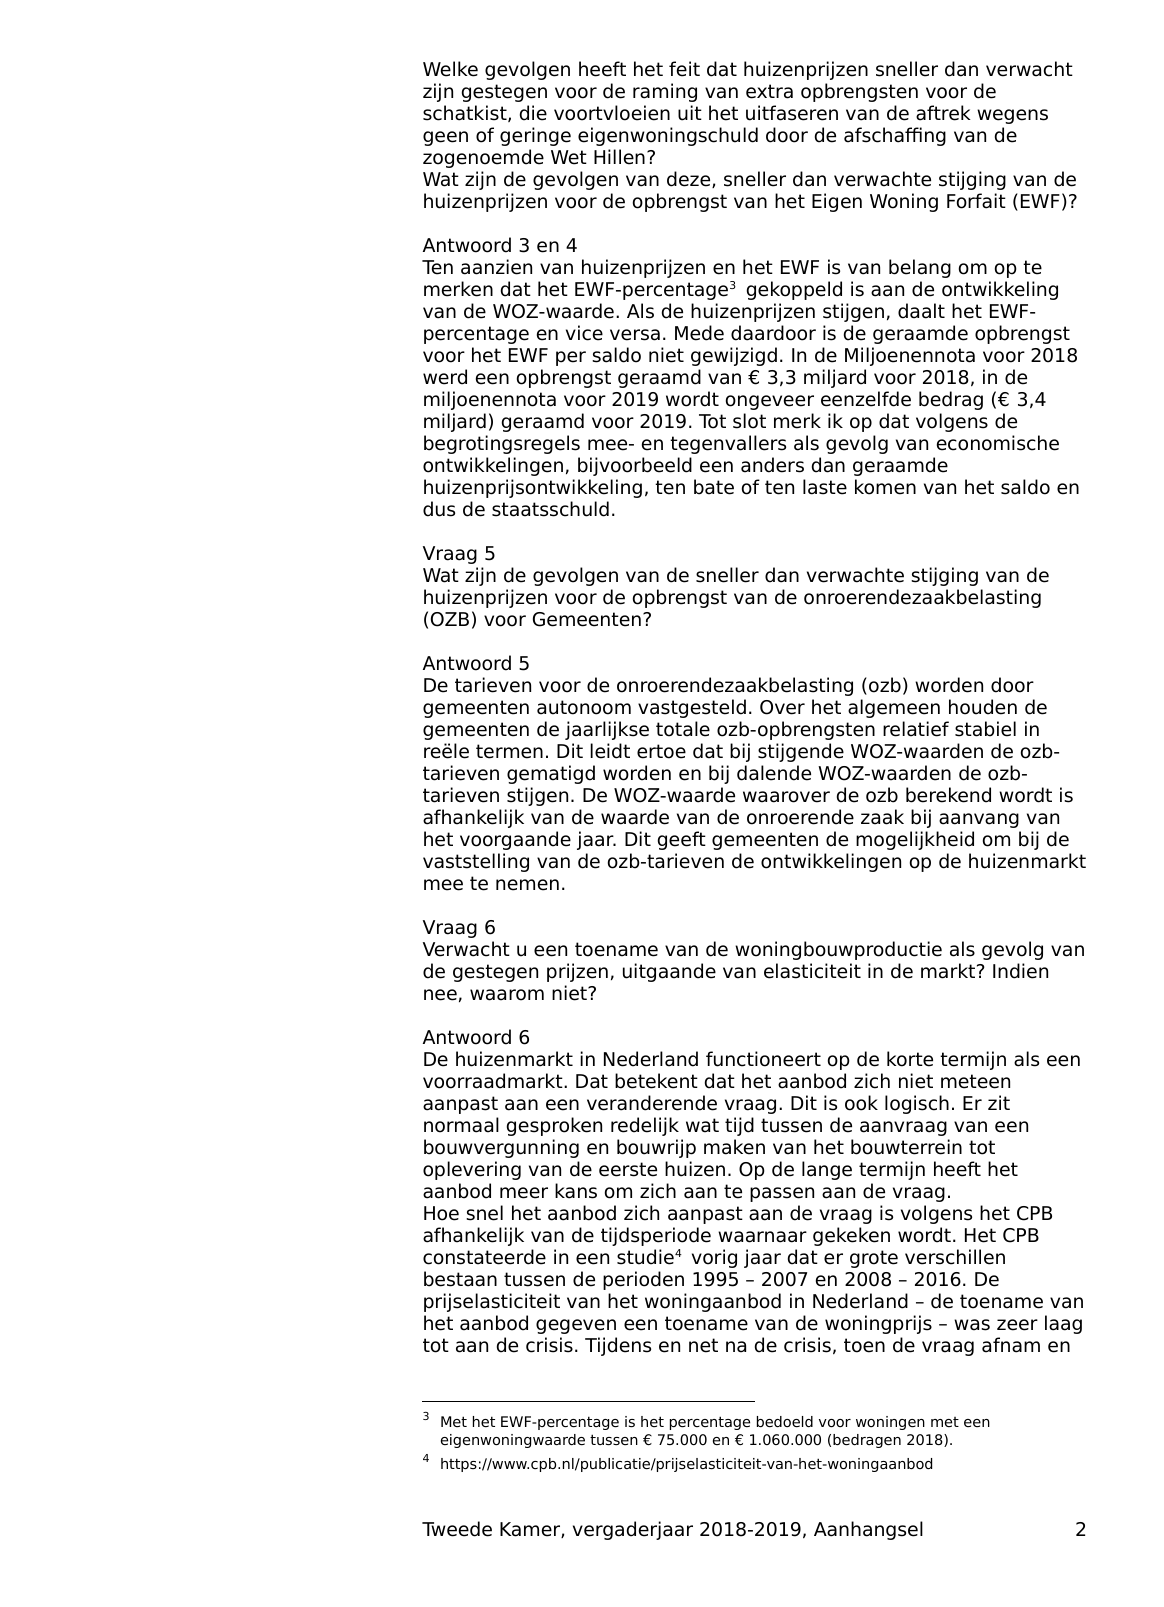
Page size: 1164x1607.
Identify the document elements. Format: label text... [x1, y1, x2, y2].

text Ten aanzien van huizenprijzen en het EWF is van belang om op te merken dat het EWF-percentage gekoppeld is aan de ontwikkeling van de WOZ-waarde. Als de huizenprijzen stijgen, daalt het EWF-percentage en vice versa. Mede daardoor is de geraamde opbrengst voor het EWF per saldo niet gewijzigd. In de Miljoenennota voor 2018 werd een opbrengst geraamd van € 3,3 miljard voor 2018, in de miljoenennota voor 2019 wordt ongeveer eenzelfde bedrag (€ 3,4 miljard) geraamd voor 2019. Tot slot merk ik op dat volgens de begrotingsregels mee- en tegenvallers als gevolg van economische ontwikkelingen, bijvoorbeeld een anders dan geraamde huizenprijsontwikkeling, ten bate of ten laste komen van het saldo en dus de staatsschuld. [422, 257, 1087, 521]
text De huizenmarkt in Nederland functioneert op de korte termijn als een voorraadmarkt. Dat betekent dat het aanbod zich niet meteen aanpast aan een veranderende vraag. Dit is ook logisch. Er zit normaal gesproken redelijk wat tijd tussen de aanvraag van een bouwvergunning en bouwrijp maken van het bouwterrein tot oplevering van de eerste huizen. Op de lange termijn heeft het aanbod meer kans om zich aan te passen aan de vraag. [422, 1049, 1087, 1203]
text Hoe snel het aanbod zich aanpast aan de vraag is volgens het CPB afhankelijk van de tijdsperiode waarnaar gekeken wordt. Het CPB constateerde in een studie vorig jaar dat er grote verschillen bestaan tussen de perioden 1995 – 2007 en 2008 – 2016. De prijselasticiteit van het woningaanbod in Nederland – de toename van het aanbod gegeven een toename van de woningprijs – was zeer laag tot aan de crisis. Tijdens en net na de crisis, toen de vraag afnam en [422, 1203, 1087, 1357]
text De tarieven voor de onroerendezaakbelasting (ozb) worden door gemeenten autonoom vastgesteld. Over het algemeen houden de gemeenten de jaarlijkse totale ozb-opbrengsten relatief stabiel in reële termen. Dit leidt ertoe dat bij stijgende WOZ-waarden de ozb-tarieven gematigd worden en bij dalende WOZ-waarden de ozb-tarieven stijgen. De WOZ-waarde waarover de ozb berekend wordt is afhankelijk van de waarde van de onroerende zaak bij aanvang van het voorgaande jaar. Dit geeft gemeenten de mogelijkheid om bij de vaststelling van de ozb-tarieven de ontwikkelingen op de huizenmarkt mee te nemen. [422, 675, 1087, 895]
text Wat zijn de gevolgen van de sneller dan verwachte stijging van de huizenprijzen voor de opbrengst van de onroerendezaakbelasting (OZB) voor Gemeenten? [422, 565, 1087, 631]
text Antwoord 3 en 4 [422, 235, 1087, 257]
text Vraag 5 [422, 543, 1087, 565]
text Met het EWF-percentage is het percentage bedoeld voor woningen met een eigenwoningwaarde tussen € 75.000 en € 1.060.000 (bedragen 2018). [422, 1410, 1087, 1449]
text Antwoord 5 [422, 653, 1087, 675]
text Vraag 6 [422, 917, 1087, 939]
text Wat zijn de gevolgen van deze, sneller dan verwachte stijging van de huizenprijzen voor de opbrengst van het Eigen Woning Forfait (EWF)? [422, 169, 1087, 213]
text https://www.cpb.nl/publicatie/prijselasticiteit-van-het-woningaanbod [422, 1452, 1087, 1474]
text Welke gevolgen heeft het feit dat huizenprijzen sneller dan verwacht zijn gestegen voor de raming van extra opbrengsten voor de schatkist, die voortvloeien uit het uitfaseren van de aftrek wegens geen of geringe eigenwoningschuld door de afschaffing van de zogenoemde Wet Hillen? [422, 59, 1087, 169]
text Antwoord 6 [422, 1027, 1087, 1049]
text Verwacht u een toename van de woningbouwproductie als gevolg van de gestegen prijzen, uitgaande van elasticiteit in de markt? Indien nee, waarom niet? [422, 939, 1087, 1005]
